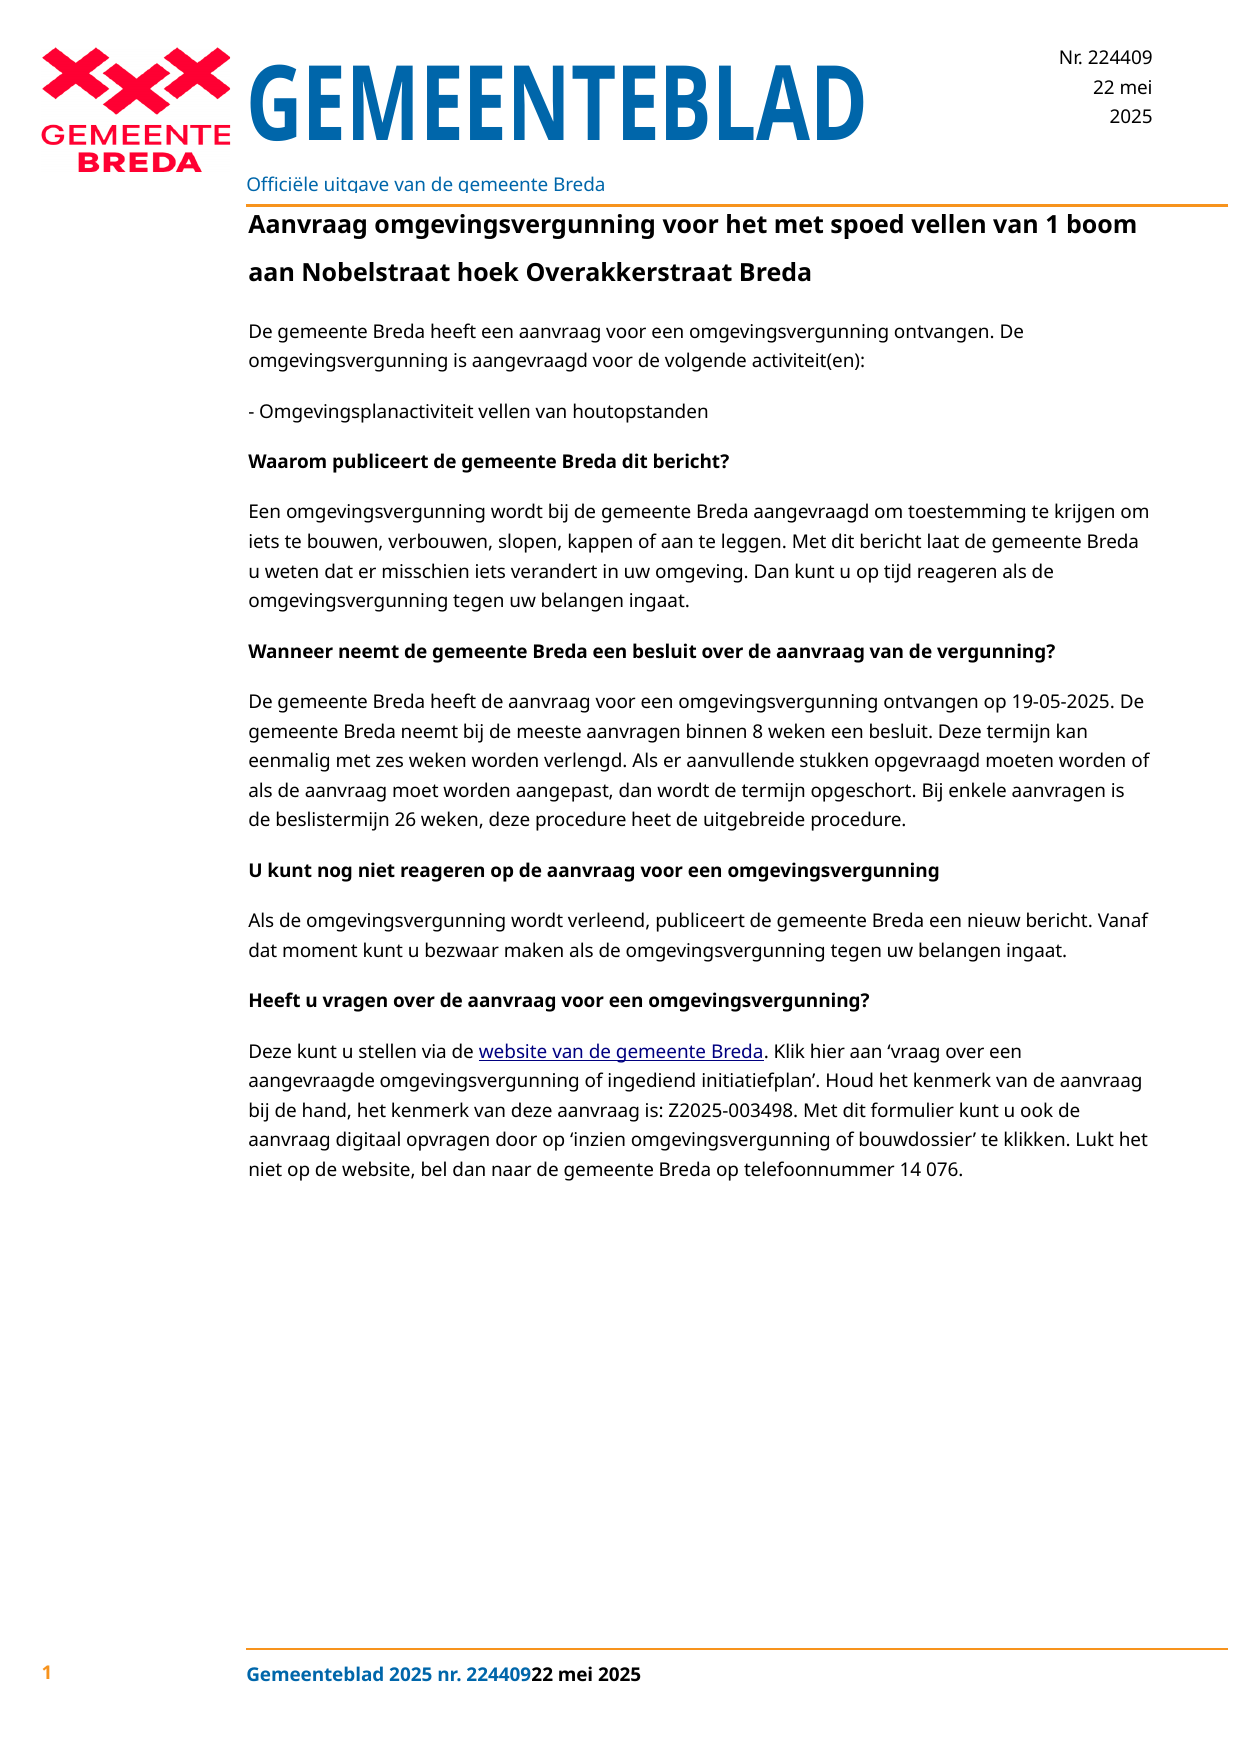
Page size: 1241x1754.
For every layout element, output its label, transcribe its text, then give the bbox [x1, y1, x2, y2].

text Als de omgevingsvergunning wordt verleend, publiceert de gemeente Breda een nieuw bericht. Vanaf dat moment kunt u bezwaar maken als de omgevingsvergunning tegen uw belangen ingaat. [248, 907, 1152, 963]
text Aanvraag omgevingsvergunning voor het met spoed vellen van 1 boom aan Nobelstraat hoek Overakkerstraat Breda [248, 207, 1152, 288]
text De gemeente Breda heeft een aanvraag voor een omgevingsvergunning ontvangen. De omgevingsvergunning is aangevraagd voor de volgende activiteit(en): [248, 318, 1152, 373]
text Een omgevingsvergunning wordt bij de gemeente Breda aangevraagd om toestemming te krijgen om iets te bouwen, verbouwen, slopen, kappen of aan te leggen. Met dit bericht laat de gemeente Breda u weten dat er misschien iets verandert in uw omgeving. Dan kunt u op tijd reageren als de omgevingsvergunning tegen uw belangen ingaat. [248, 499, 1152, 613]
text Deze kunt u stellen via de website van de gemeente Breda. Klik hier aan ‘vraag over een aangevraagde omgevingsvergunning of ingediend initiatiefplan’. Houd het kenmerk van de aanvraag bij de hand, het kenmerk van deze aanvraag is: Z2025-003498. Met dit formulier kunt u ook de aanvraag digitaal opvragen door op ‘inzien omgevingsvergunning of bouwdossier’ te klikken. Lukt het niet op de website, bel dan naar de gemeente Breda op telefoonnummer 14 076. [248, 1038, 1152, 1182]
text Wanneer neemt de gemeente Breda een besluit over de aanvraag van de vergunning? [248, 638, 1152, 664]
text U kunt nog niet reageren op de aanvraag voor een omgevingsvergunning [248, 857, 1152, 883]
text De gemeente Breda heeft de aanvraag voor een omgevingsvergunning ontvangen op 19-05-2025. De gemeente Breda neemt bij de meeste aanvragen binnen 8 weken een besluit. Deze termijn kan eenmalig met zes weken worden verlengd. Als er aanvullende stukken opgevraagd moeten worden of als de aanvraag moet worden aangepast, dan wordt de termijn opgeschort. Bij enkele aanvragen is de beslistermijn 26 weken, deze procedure heet de uitgebreide procedure. [248, 688, 1152, 832]
text Heeft u vragen over de aanvraag voor een omgevingsvergunning? [248, 987, 1152, 1013]
picture [41, 47, 231, 172]
text - Omgevingsplanactiviteit vellen van houtopstanden [248, 398, 1152, 424]
text Waarom publiceert de gemeente Breda dit bericht? [248, 448, 1152, 474]
